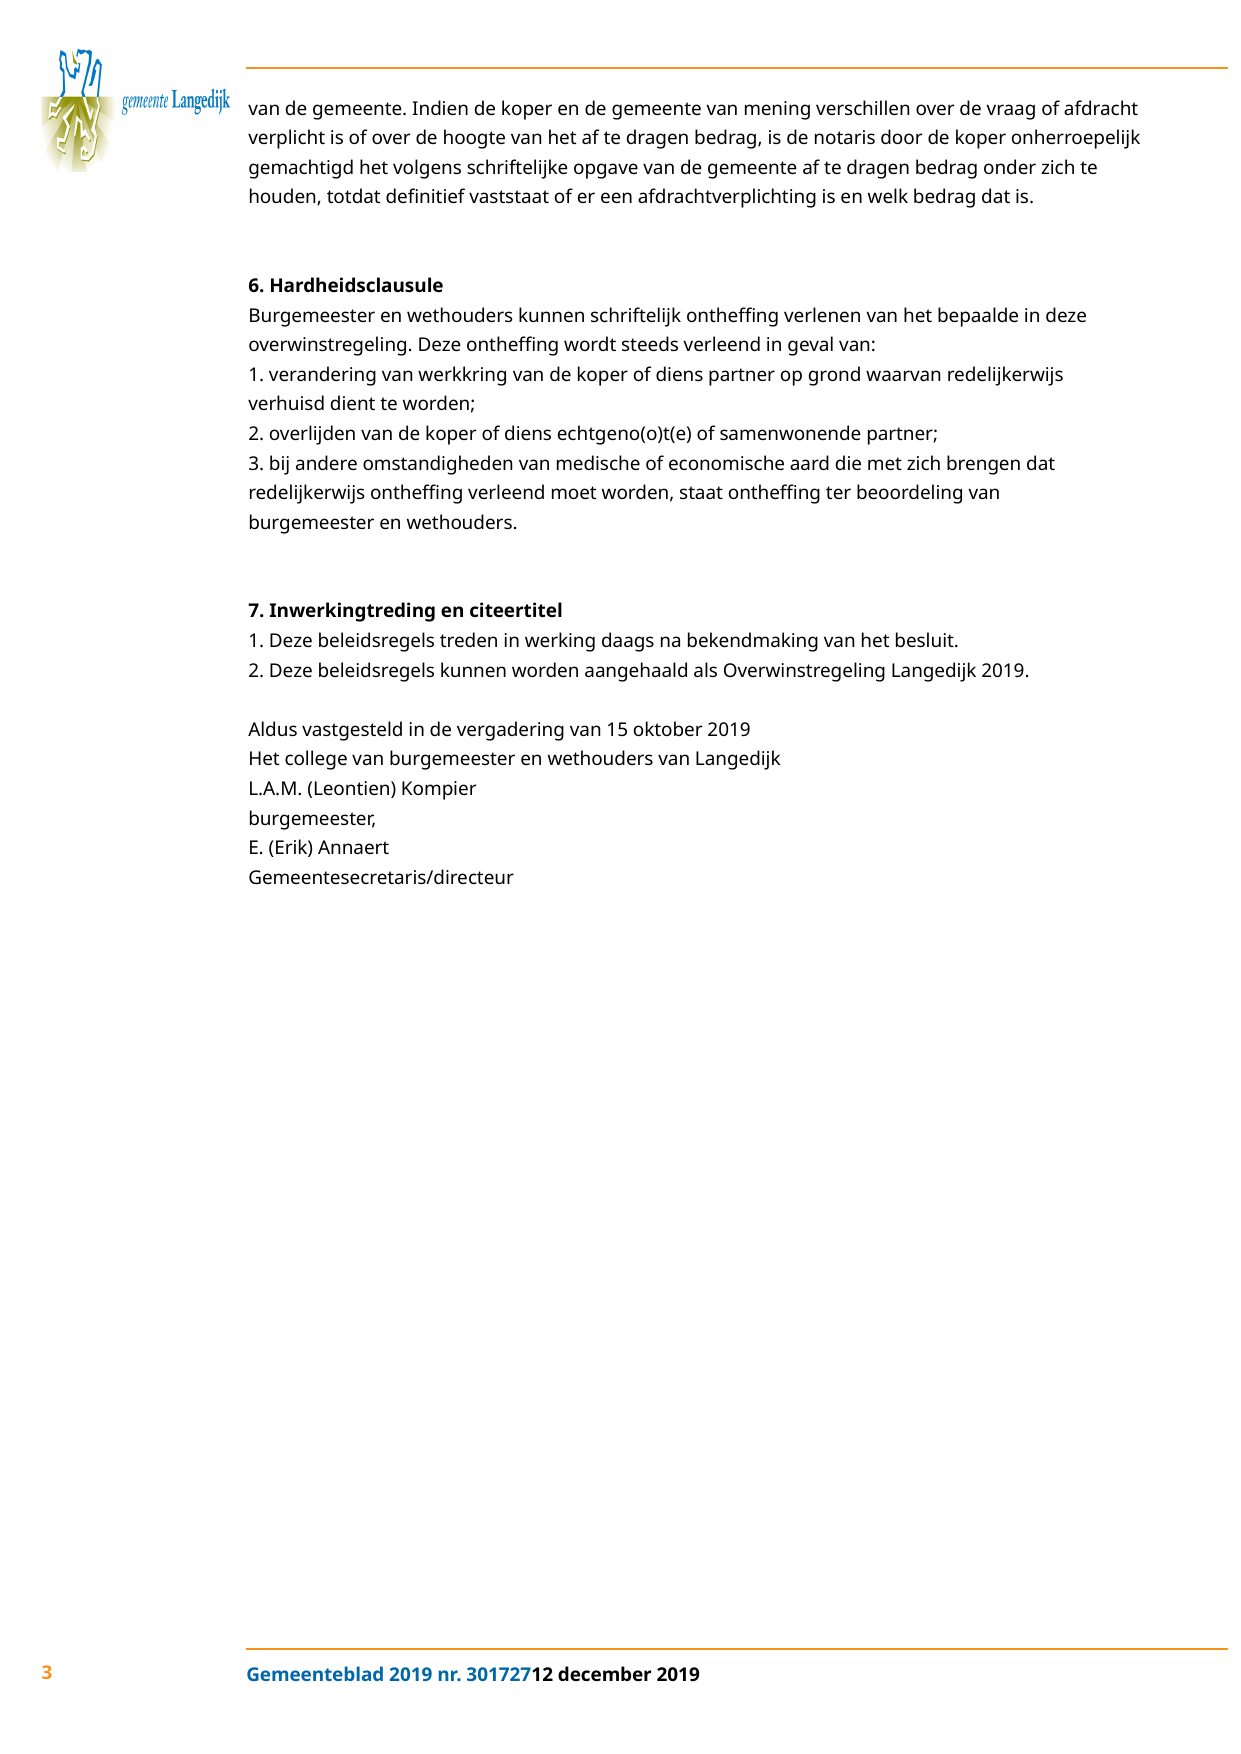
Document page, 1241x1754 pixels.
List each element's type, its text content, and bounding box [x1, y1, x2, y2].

text L.A.M. (Leontien) Kompier [248, 775, 1152, 801]
text E. (Erik) Annaert [248, 834, 1152, 860]
text 2. Deze beleidsregels kunnen worden aangehaald als Overwinstregeling Langedijk 2019. [248, 657, 1152, 683]
text redelijkerwijs ontheffing verleend moet worden, staat ontheffing ter beoordeling van [248, 479, 1152, 505]
text Gemeentesecretaris/directeur [248, 864, 1152, 890]
text Burgemeester en wethouders kunnen schriftelijk ontheffing verlenen van het bepaalde in deze [248, 302, 1152, 328]
text 6. Hardheidsclausule [248, 272, 1152, 298]
picture [41, 47, 231, 172]
text 1. Deze beleidsregels treden in werking daags na bekendmaking van het besluit. [248, 627, 1152, 653]
text 2. overlijden van de koper of diens echtgeno(o)t(e) of samenwonende partner; [248, 420, 1152, 446]
text 7. Inwerkingtreding en citeertitel [248, 598, 1152, 623]
text burgemeester en wethouders. [248, 509, 1152, 535]
text burgemeester, [248, 805, 1152, 831]
text van de gemeente. Indien de koper en de gemeente van mening verschillen over de vraag of afdracht verplicht is of over de hoogte van het af te dragen bedrag, is de notaris door de koper onherroepelijk gemachtigd het volgens schriftelijke opgave van de gemeente af te dragen bedrag onder zich te houden, totdat definitief vaststaat of er een afdrachtverplichting is en welk bedrag dat is. [248, 95, 1152, 209]
text Het college van burgemeester en wethouders van Langedijk [248, 746, 1152, 771]
text 3. bij andere omstandigheden van medische of economische aard die met zich brengen dat [248, 450, 1152, 476]
text verhuisd dient te worden; [248, 391, 1152, 416]
text overwinstregeling. Deze ontheffing wordt steeds verleend in geval van: [248, 331, 1152, 357]
text Aldus vastgesteld in de vergadering van 15 oktober 2019 [248, 716, 1152, 742]
text 1. verandering van werkkring van de koper of diens partner op grond waarvan redelijkerwijs [248, 361, 1152, 387]
